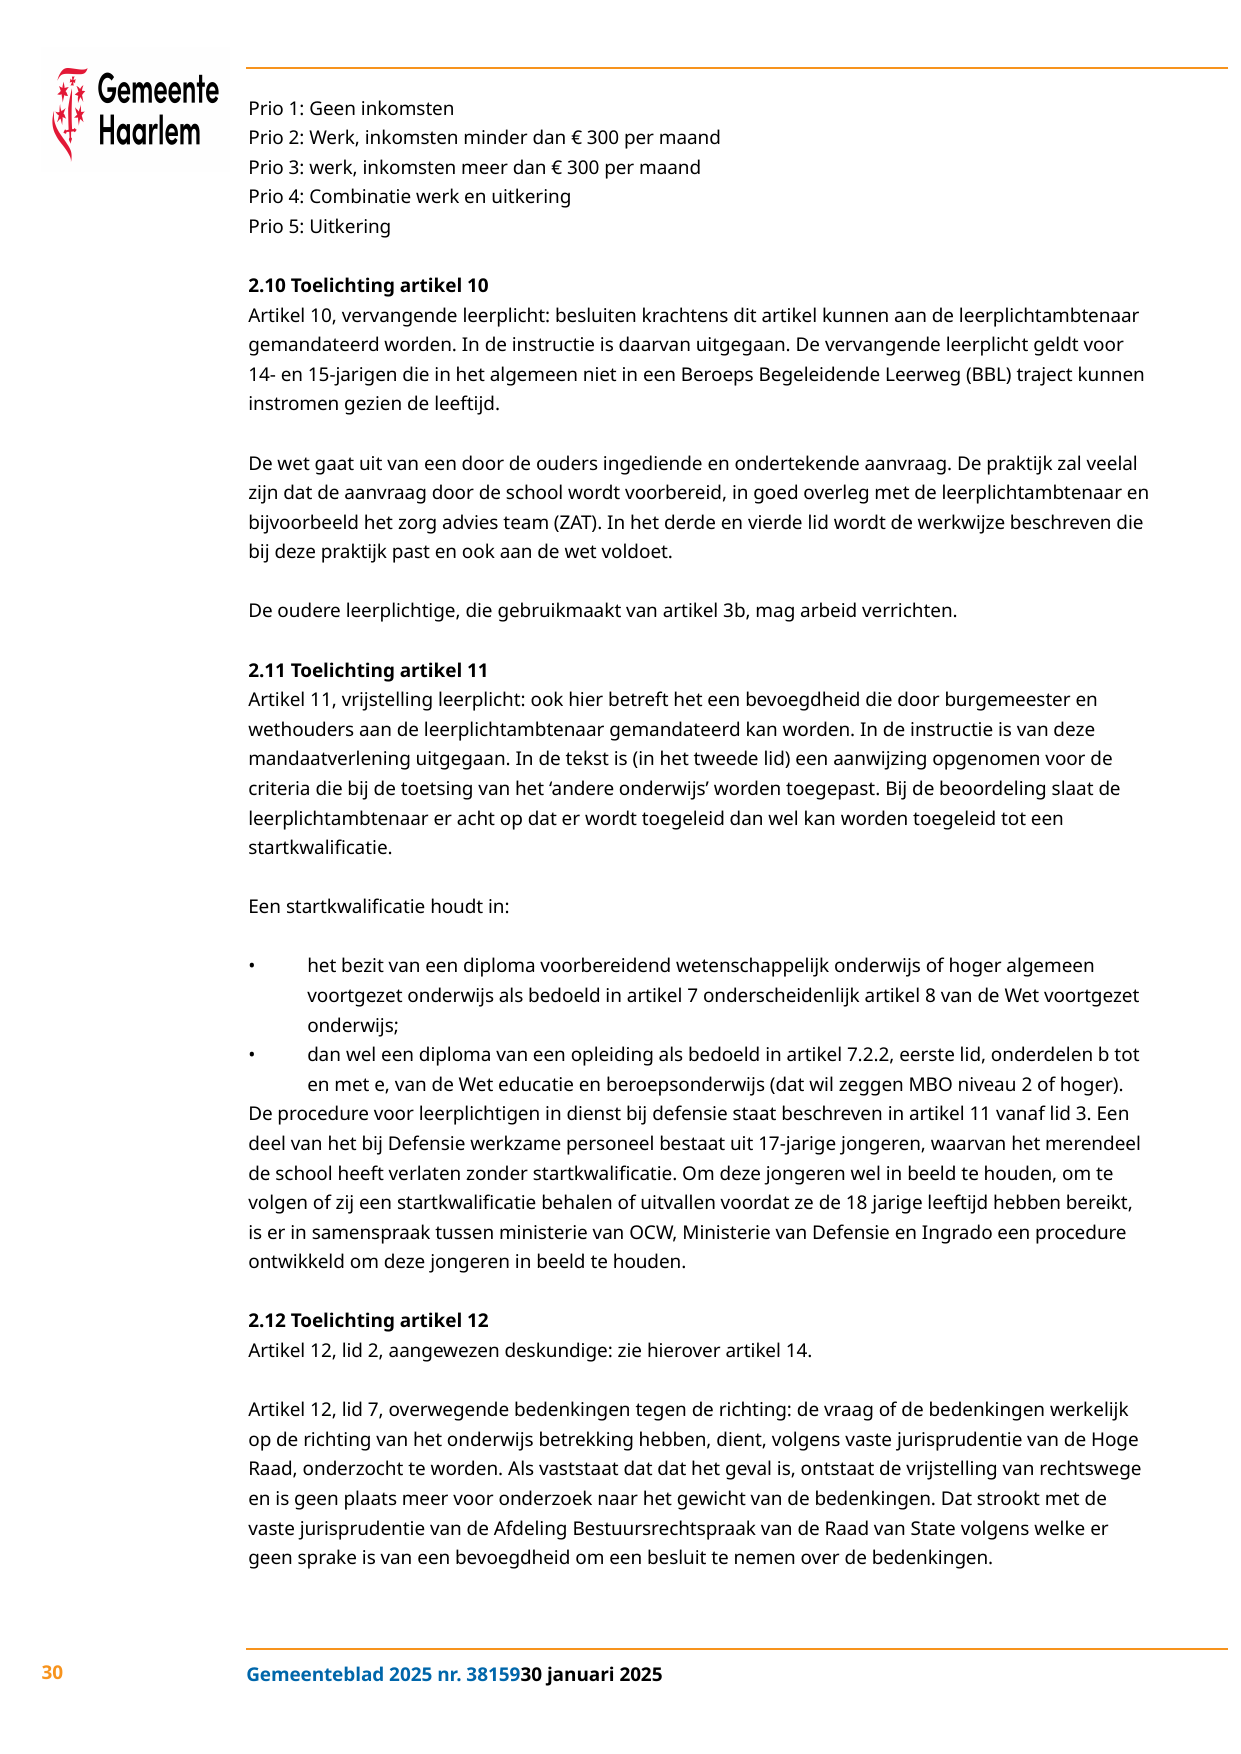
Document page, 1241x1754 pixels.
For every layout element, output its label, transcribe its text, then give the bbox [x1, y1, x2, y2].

text 2.12 Toelichting artikel 12 [248, 1308, 1152, 1333]
text 2.11 Toelichting artikel 11 [248, 657, 1152, 683]
text Prio 1: Geen inkomsten [248, 95, 1152, 121]
text De oudere leerplichtige, die gebruikmaakt van artikel 3b, mag arbeid verrichten. [248, 598, 1152, 623]
text De wet gaat uit van een door de ouders ingediende en ondertekende aanvraag. De praktijk zal veelal zijn dat de aanvraag door de school wordt voorbereid, in goed overleg met de leerplichtambtenaar en bijvoorbeeld het zorg advies team (ZAT). In het derde en vierde lid wordt de werkwijze beschreven die bij deze praktijk past en ook aan de wet voldoet. [248, 450, 1152, 564]
text Prio 2: Werk, inkomsten minder dan € 300 per maand [248, 124, 1152, 150]
list dan wel een diploma van een opleiding als bedoeld in artikel 7.2.2, eerste lid, onderdelen b tot en met e, van de Wet educatie en beroepsonderwijs (dat wil zeggen MBO niveau 2 of hoger). [248, 1041, 1152, 1097]
text Prio 3: werk, inkomsten meer dan € 300 per maand [248, 154, 1152, 180]
text Artikel 12, lid 2, aangewezen deskundige: zie hierover artikel 14. [248, 1337, 1152, 1363]
text 2.10 Toelichting artikel 10 [248, 272, 1152, 298]
text Een startkwalificatie houdt in: [248, 893, 1152, 919]
text Artikel 12, lid 7, overwegende bedenkingen tegen de richting: de vraag of de bedenkingen werkelijk op de richting van het onderwijs betrekking hebben, dient, volgens vaste jurisprudentie van de Hoge Raad, onderzocht te worden. Als vaststaat dat dat het geval is, ontstaat de vrijstelling van rechtswege en is geen plaats meer voor onderzoek naar het gewicht van de bedenkingen. Dat strookt met de vaste jurisprudentie van de Afdeling Bestuursrechtspraak van de Raad van State volgens welke er geen sprake is van een bevoegdheid om een besluit te nemen over de bedenkingen. [248, 1396, 1152, 1570]
text Artikel 10, vervangende leerplicht: besluiten krachtens dit artikel kunnen aan de leerplichtambtenaar gemandateerd worden. In de instructie is daarvan uitgegaan. De vervangende leerplicht geldt voor 14- en 15-jarigen die in het algemeen niet in een Beroeps Begeleidende Leerweg (BBL) traject kunnen instromen gezien de leeftijd. [248, 302, 1152, 416]
text Artikel 11, vrijstelling leerplicht: ook hier betreft het een bevoegdheid die door burgemeester en wethouders aan de leerplichtambtenaar gemandateerd kan worden. In de instructie is van deze mandaatverlening uitgegaan. In de tekst is (in het tweede lid) een aanwijzing opgenomen voor de criteria die bij de toetsing van het ‘andere onderwijs’ worden toegepast. Bij de beoordeling slaat de leerplichtambtenaar er acht op dat er wordt toegeleid dan wel kan worden toegeleid tot een startkwalificatie. [248, 686, 1152, 860]
text De procedure voor leerplichtigen in dienst bij defensie staat beschreven in artikel 11 vanaf lid 3. Een deel van het bij Defensie werkzame personeel bestaat uit 17-jarige jongeren, waarvan het merendeel de school heeft verlaten zonder startkwalificatie. Om deze jongeren wel in beeld te houden, om te volgen of zij een startkwalificatie behalen of uitvallen voordat ze de 18 jarige leeftijd hebben bereikt, is er in samenspraak tussen ministerie van OCW, Ministerie van Defensie en Ingrado een procedure ontwikkeld om deze jongeren in beeld te houden. [248, 1101, 1152, 1274]
list het bezit van een diploma voorbereidend wetenschappelijk onderwijs of hoger algemeen voortgezet onderwijs als bedoeld in artikel 7 onderscheidenlijk artikel 8 van de Wet voortgezet onderwijs; [248, 953, 1152, 1038]
text Prio 5: Uitkering [248, 213, 1152, 239]
text Prio 4: Combinatie werk en uitkering [248, 183, 1152, 209]
picture [41, 47, 231, 172]
